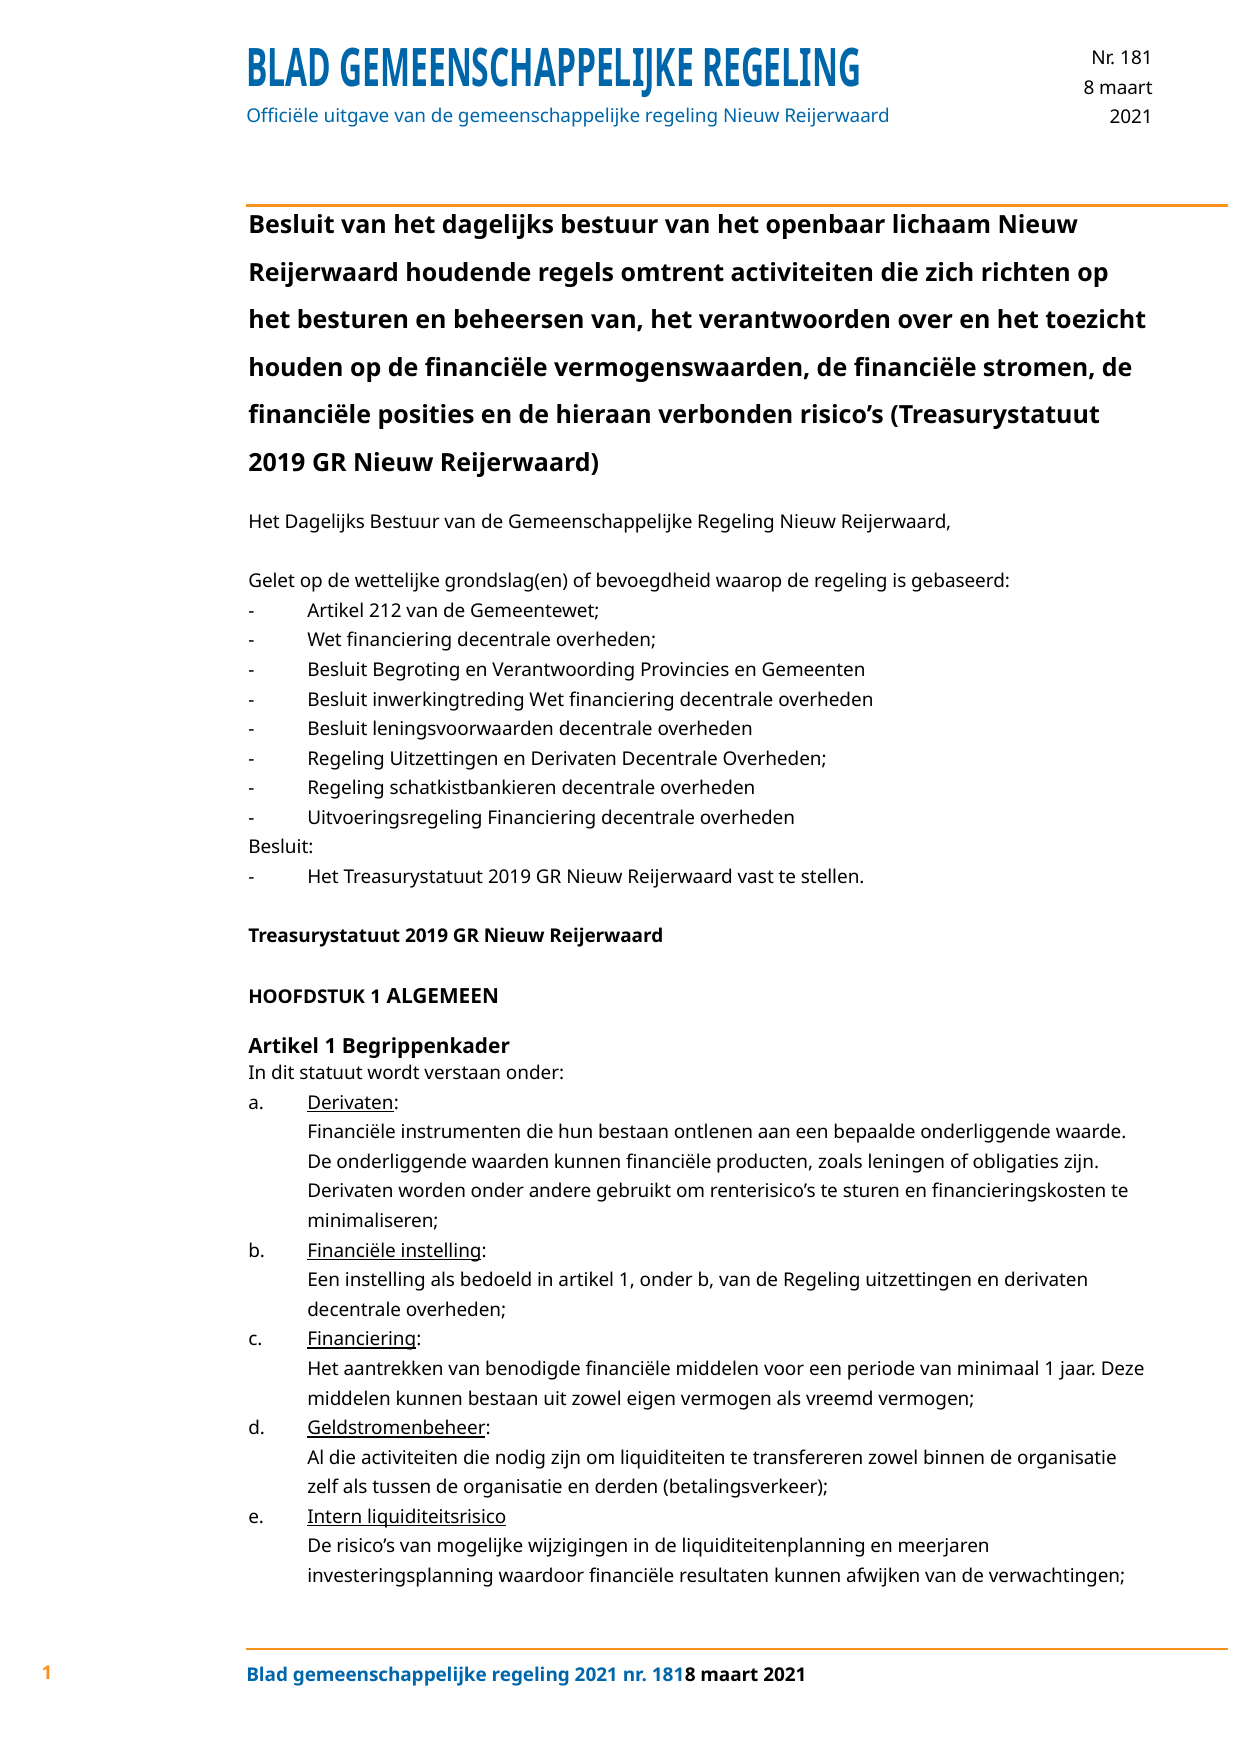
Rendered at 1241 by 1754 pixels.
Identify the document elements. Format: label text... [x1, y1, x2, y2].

text Besluit: [248, 834, 1152, 859]
list De risico’s van mogelijke wijzigingen in de liquiditeitenplanning en meerjaren investeringsplanning waardoor financiële resultaten kunnen afwijken van de verwachtingen; [248, 1533, 1152, 1588]
list Financiering: [248, 1326, 1152, 1351]
list Besluit leningsvoorwaarden decentrale overheden [248, 715, 1152, 741]
text Het Dagelijks Bestuur van de Gemeenschappelijke Regeling Nieuw Reijerwaard, [248, 508, 1152, 534]
list Intern liquiditeitsrisico [248, 1503, 1152, 1529]
list Geldstromenbeheer: [248, 1414, 1152, 1440]
list Wet financiering decentrale overheden; [248, 627, 1152, 652]
list Financiële instrumenten die hun bestaan ontlenen aan een bepaalde onderliggende waarde. De onderliggende waarden kunnen financiële producten, zoals leningen of obligaties zijn. Derivaten worden onder andere gebruikt om renterisico’s te sturen en financieringskosten te minimaliseren; [248, 1118, 1152, 1233]
text Gelet op de wettelijke grondslag(en) of bevoegdheid waarop de regeling is gebaseerd: [248, 567, 1152, 593]
list Financiële instelling: [248, 1237, 1152, 1263]
list Artikel 212 van de Gemeentewet; [248, 597, 1152, 623]
list Regeling schatkistbankieren decentrale overheden [248, 774, 1152, 800]
text HOOFDSTUK 1 ALGEMEEN [248, 982, 1152, 1010]
list Het aantrekken van benodigde financiële middelen voor een periode van minimaal 1 jaar. Deze middelen kunnen bestaan uit zowel eigen vermogen als vreemd vermogen; [248, 1355, 1152, 1411]
list Besluit Begroting en Verantwoording Provincies en Gemeenten [248, 656, 1152, 682]
list Derivaten: [248, 1089, 1152, 1115]
list Besluit inwerkingtreding Wet financiering decentrale overheden [248, 686, 1152, 712]
list Al die activiteiten die nodig zijn om liquiditeiten te transfereren zowel binnen de organisatie zelf als tussen de organisatie en derden (betalingsverkeer); [248, 1444, 1152, 1499]
text Treasurystatuut 2019 GR Nieuw Reijerwaard [248, 922, 1152, 948]
text In dit statuut wordt verstaan onder: [248, 1059, 1152, 1085]
list Uitvoeringsregeling Financiering decentrale overheden [248, 804, 1152, 830]
list Het Treasurystatuut 2019 GR Nieuw Reijerwaard vast te stellen. [248, 863, 1152, 889]
text Besluit van het dagelijks bestuur van het openbaar lichaam Nieuw Reijerwaard houdende regels omtrent activiteiten die zich richten op het besturen en beheersen van, het verantwoorden over en het toezicht houden op de financiële vermogenswaarden, de financiële stromen, de financiële posities en de hieraan verbonden risico’s (Treasurystatuut 2019 GR Nieuw Reijerwaard) [248, 207, 1152, 479]
list Regeling Uitzettingen en Derivaten Decentrale Overheden; [248, 745, 1152, 771]
list Een instelling als bedoeld in artikel 1, onder b, van de Regeling uitzettingen en derivaten decentrale overheden; [248, 1266, 1152, 1322]
text Artikel 1 Begrippenkader [248, 1031, 1152, 1059]
picture [41, 47, 231, 172]
